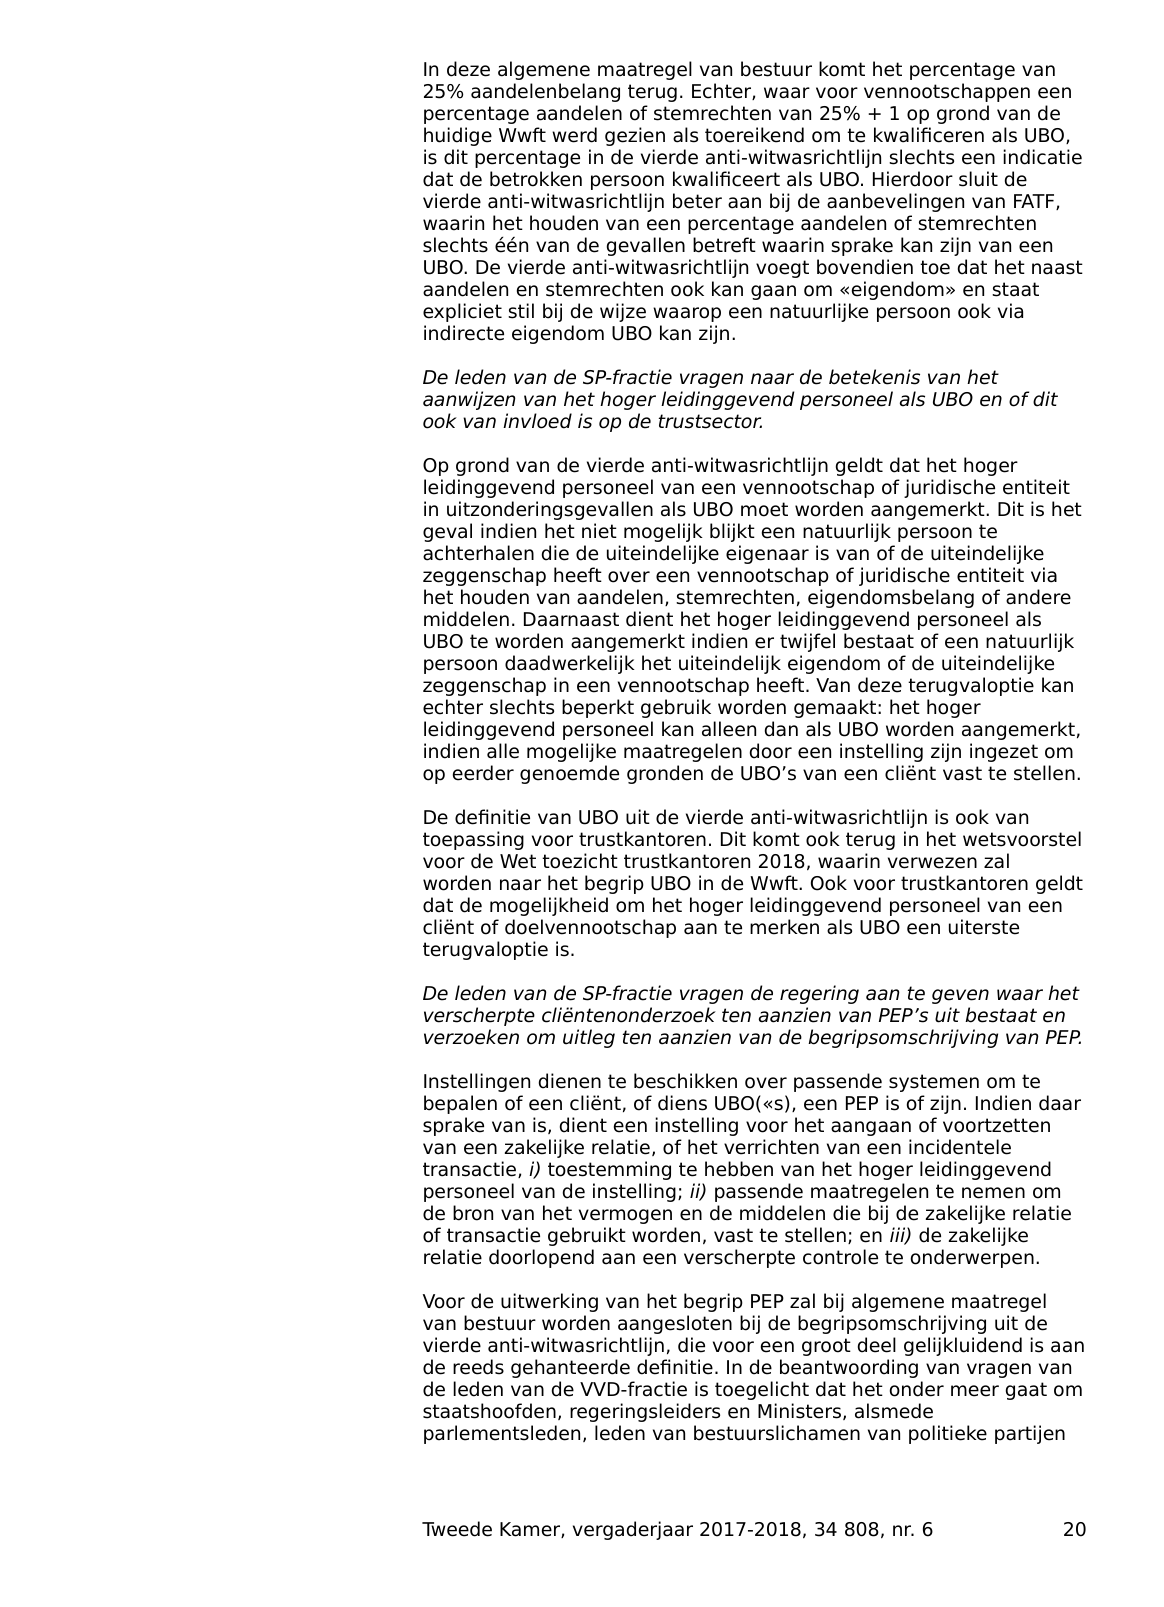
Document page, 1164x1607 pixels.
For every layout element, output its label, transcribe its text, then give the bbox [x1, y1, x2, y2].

text De definitie van UBO uit de vierde anti-witwasrichtlijn is ook van toepassing voor trustkantoren. Dit komt ook terug in het wetsvoorstel voor de Wet toezicht trustkantoren 2018, waarin verwezen zal worden naar het begrip UBO in de Wwft. Ook voor trustkantoren geldt dat de mogelijkheid om het hoger leidinggevend personeel van een cliënt of doelvennootschap aan te merken als UBO een uiterste terugvaloptie is. [422, 807, 1087, 961]
text De leden van de SP-fractie vragen de regering aan te geven waar het verscherpte cliëntenonderzoek ten aanzien van PEP’s uit bestaat en verzoeken om uitleg ten aanzien van de begripsomschrijving van PEP. [422, 983, 1087, 1049]
text De leden van de SP-fractie vragen naar de betekenis van het aanwijzen van het hoger leidinggevend personeel als UBO en of dit ook van invloed is op de trustsector. [422, 367, 1087, 433]
text Voor de uitwerking van het begrip PEP zal bij algemene maatregel van bestuur worden aangesloten bij de begripsomschrijving uit de vierde anti-witwasrichtlijn, die voor een groot deel gelijkluidend is aan de reeds gehanteerde definitie. In de beantwoording van vragen van de leden van de VVD-fractie is toegelicht dat het onder meer gaat om staatshoofden, regeringsleiders en Ministers, alsmede parlementsleden, leden van bestuurslichamen van politieke partijen [422, 1291, 1087, 1445]
text Op grond van de vierde anti-witwasrichtlijn geldt dat het hoger leidinggevend personeel van een vennootschap of juridische entiteit in uitzonderingsgevallen als UBO moet worden aangemerkt. Dit is het geval indien het niet mogelijk blijkt een natuurlijk persoon te achterhalen die de uiteindelijke eigenaar is van of de uiteindelijke zeggenschap heeft over een vennootschap of juridische entiteit via het houden van aandelen, stemrechten, eigendomsbelang of andere middelen. Daarnaast dient het hoger leidinggevend personeel als UBO te worden aangemerkt indien er twijfel bestaat of een natuurlijk persoon daadwerkelijk het uiteindelijk eigendom of de uiteindelijke zeggenschap in een vennootschap heeft. Van deze terugvaloptie kan echter slechts beperkt gebruik worden gemaakt: het hoger leidinggevend personeel kan alleen dan als UBO worden aangemerkt, indien alle mogelijke maatregelen door een instelling zijn ingezet om op eerder genoemde gronden de UBO’s van een cliënt vast te stellen. [422, 455, 1087, 785]
text In deze algemene maatregel van bestuur komt het percentage van 25% aandelenbelang terug. Echter, waar voor vennootschappen een percentage aandelen of stemrechten van 25% + 1 op grond van de huidige Wwft werd gezien als toereikend om te kwalificeren als UBO, is dit percentage in de vierde anti-witwasrichtlijn slechts een indicatie dat de betrokken persoon kwalificeert als UBO. Hierdoor sluit de vierde anti-witwasrichtlijn beter aan bij de aanbevelingen van FATF, waarin het houden van een percentage aandelen of stemrechten slechts één van de gevallen betreft waarin sprake kan zijn van een UBO. De vierde anti-witwasrichtlijn voegt bovendien toe dat het naast aandelen en stemrechten ook kan gaan om «eigendom» en staat expliciet stil bij de wijze waarop een natuurlijke persoon ook via indirecte eigendom UBO kan zijn. [422, 59, 1087, 345]
text Instellingen dienen te beschikken over passende systemen om te bepalen of een cliënt, of diens UBO(«s), een PEP is of zijn. Indien daar sprake van is, dient een instelling voor het aangaan of voortzetten van een zakelijke relatie, of het verrichten van een incidentele transactie, i) toestemming te hebben van het hoger leidinggevend personeel van de instelling; ii) passende maatregelen te nemen om de bron van het vermogen en de middelen die bij de zakelijke relatie of transactie gebruikt worden, vast te stellen; en iii) de zakelijke relatie doorlopend aan een verscherpte controle te onderwerpen. [422, 1071, 1087, 1269]
